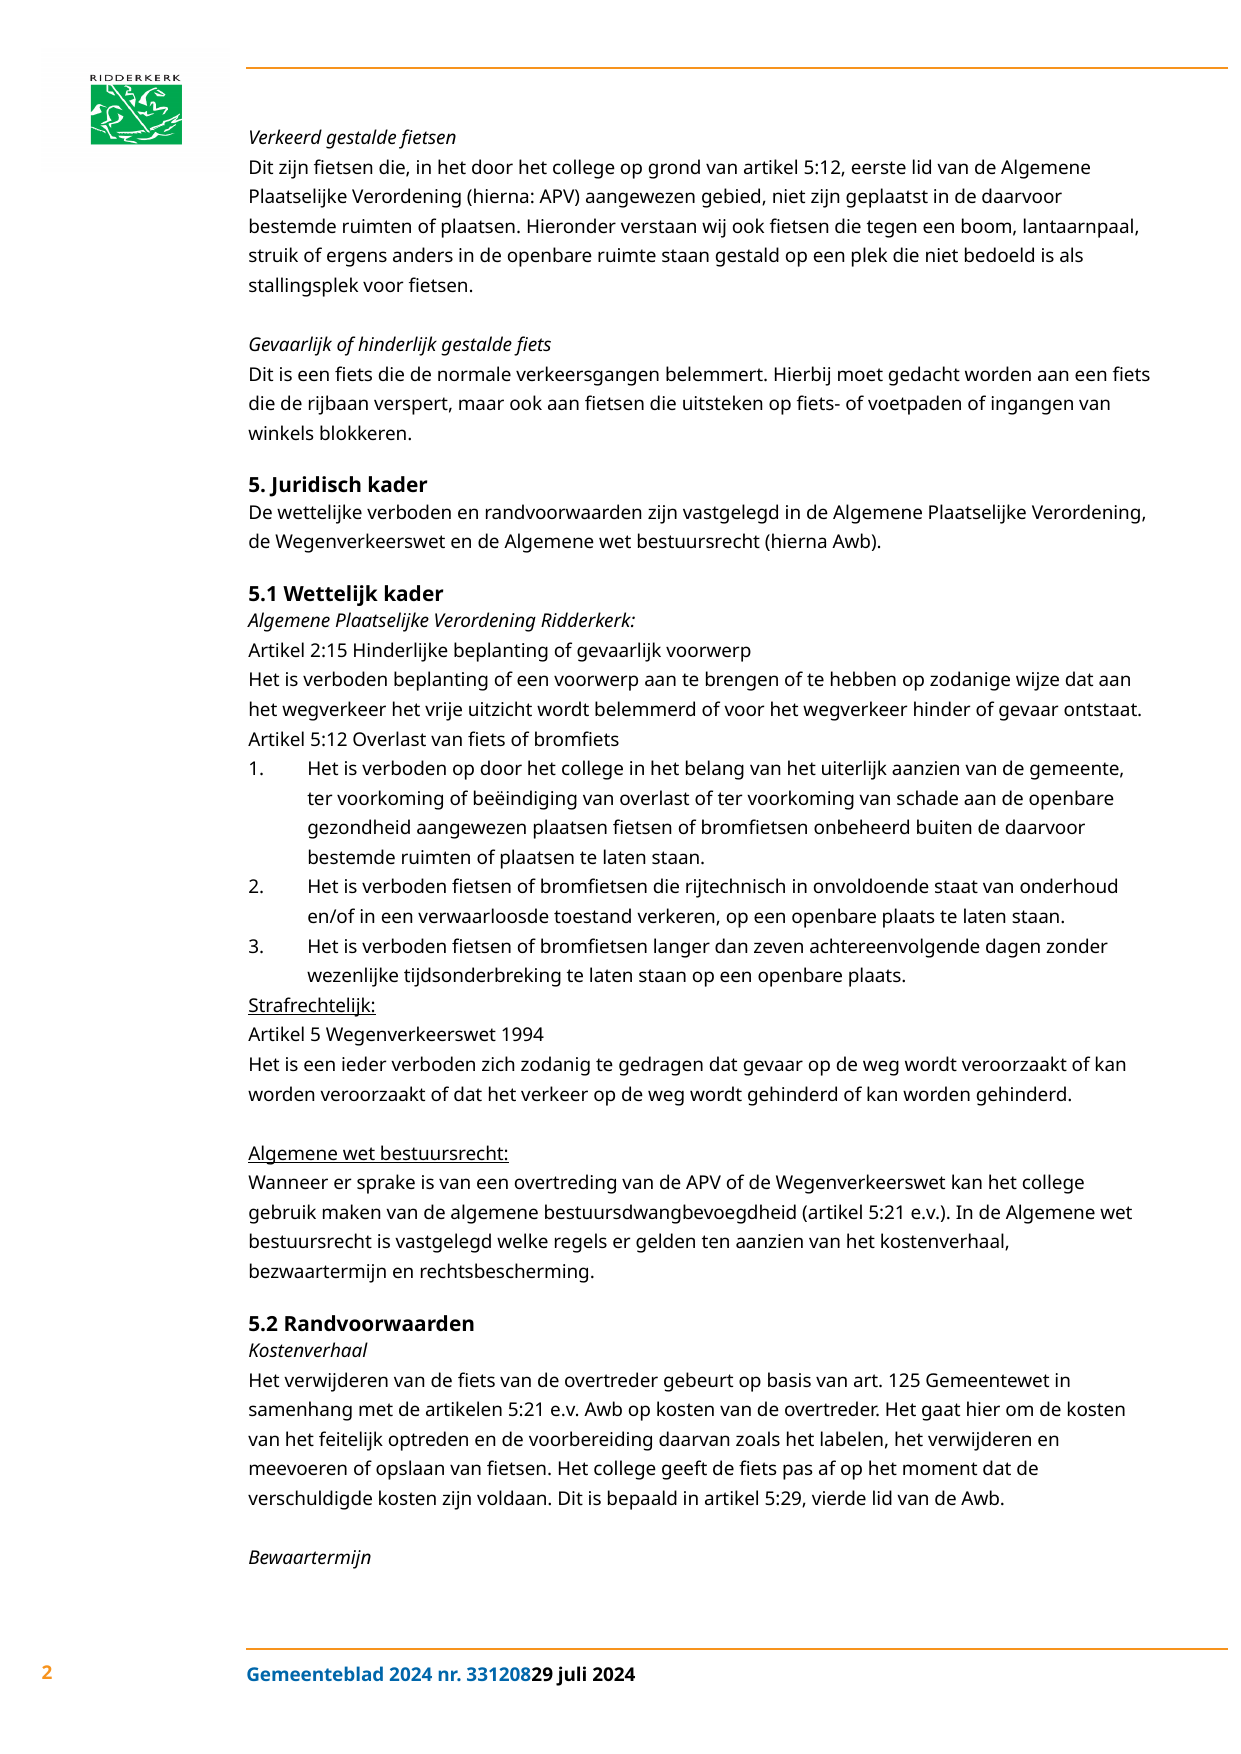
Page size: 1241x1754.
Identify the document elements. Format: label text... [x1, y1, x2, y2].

picture [41, 47, 231, 172]
text Algemene Plaatselijke Verordening Ridderkerk: [248, 607, 1152, 633]
text Artikel 5:12 Overlast van fiets of bromfiets [248, 726, 1152, 752]
text 5.1 Wettelijk kader [248, 579, 1152, 607]
text Dit is een fiets die de normale verkeersgangen belemmert. Hierbij moet gedacht worden aan een fiets die de rijbaan verspert, maar ook aan fietsen die uitsteken op fiets- of voetpaden of ingangen van winkels blokkeren. [248, 361, 1152, 446]
text Verkeerd gestalde fietsen [248, 124, 1152, 150]
text Artikel 2:15 Hinderlijke beplanting of gevaarlijk voorwerp [248, 637, 1152, 663]
list Het is verboden fietsen of bromfietsen langer dan zeven achtereenvolgende dagen zonder wezenlijke tijdsonderbreking te laten staan op een openbare plaats. [248, 933, 1152, 988]
text Het is verboden beplanting of een voorwerp aan te brengen of te hebben op zodanige wijze dat aan het wegverkeer het vrije uitzicht wordt belemmerd of voor het wegverkeer hinder of gevaar ontstaat. [248, 667, 1152, 722]
text Wanneer er sprake is van een overtreding van de APV of de Wegenverkeerswet kan het college gebruik maken van de algemene bestuursdwangbevoegdheid (artikel 5:21 e.v.). In de Algemene wet bestuursrecht is vastgelegd welke regels er gelden ten aanzien van het kostenverhaal, bezwaartermijn en rechtsbescherming. [248, 1169, 1152, 1284]
text Artikel 5 Wegenverkeerswet 1994 [248, 1022, 1152, 1047]
text Het verwijderen van de fiets van de overtreder gebeurt op basis van art. 125 Gemeentewet in samenhang met de artikelen 5:21 e.v. Awb op kosten van de overtreder. Het gaat hier om de kosten van het feitelijk optreden en de voorbereiding daarvan zoals het labelen, het verwijderen en meevoeren of opslaan van fietsen. Het college geeft de fiets pas af op het moment dat de verschuldigde kosten zijn voldaan. Dit is bepaald in artikel 5:29, vierde lid van de Awb. [248, 1367, 1152, 1511]
text Kostenverhaal [248, 1337, 1152, 1363]
text Het is een ieder verboden zich zodanig te gedragen dat gevaar op de weg wordt veroorzaakt of kan worden veroorzaakt of dat het verkeer op de weg wordt gehinderd of kan worden gehinderd. [248, 1051, 1152, 1107]
text Strafrechtelijk: [248, 992, 1152, 1018]
text 5. Juridisch kader [248, 471, 1152, 499]
text Bewaartermijn [248, 1544, 1152, 1570]
text Dit zijn fietsen die, in het door het college op grond van artikel 5:12, eerste lid van de Algemene Plaatselijke Verordening (hierna: APV) aangewezen gebied, niet zijn geplaatst in de daarvoor bestemde ruimten of plaatsen. Hieronder verstaan wij ook fietsen die tegen een boom, lantaarnpaal, struik of ergens anders in de openbare ruimte staan gestald op een plek die niet bedoeld is als stallingsplek voor fietsen. [248, 154, 1152, 298]
text De wettelijke verboden en randvoorwaarden zijn vastgelegd in de Algemene Plaatselijke Verordening, de Wegenverkeerswet en de Algemene wet bestuursrecht (hierna Awb). [248, 499, 1152, 554]
text 5.2 Randvoorwaarden [248, 1309, 1152, 1337]
list Het is verboden fietsen of bromfietsen die rijtechnisch in onvoldoende staat van onderhoud en/of in een verwaarloosde toestand verkeren, op een openbare plaats te laten staan. [248, 874, 1152, 929]
text Gevaarlijk of hinderlijk gestalde fiets [248, 331, 1152, 357]
list Het is verboden op door het college in het belang van het uiterlijk aanzien van de gemeente, ter voorkoming of beëindiging van overlast of ter voorkoming van schade aan de openbare gezondheid aangewezen plaatsen fietsen of bromfietsen onbeheerd buiten de daarvoor bestemde ruimten of plaatsen te laten staan. [248, 755, 1152, 870]
text Algemene wet bestuursrecht: [248, 1140, 1152, 1166]
